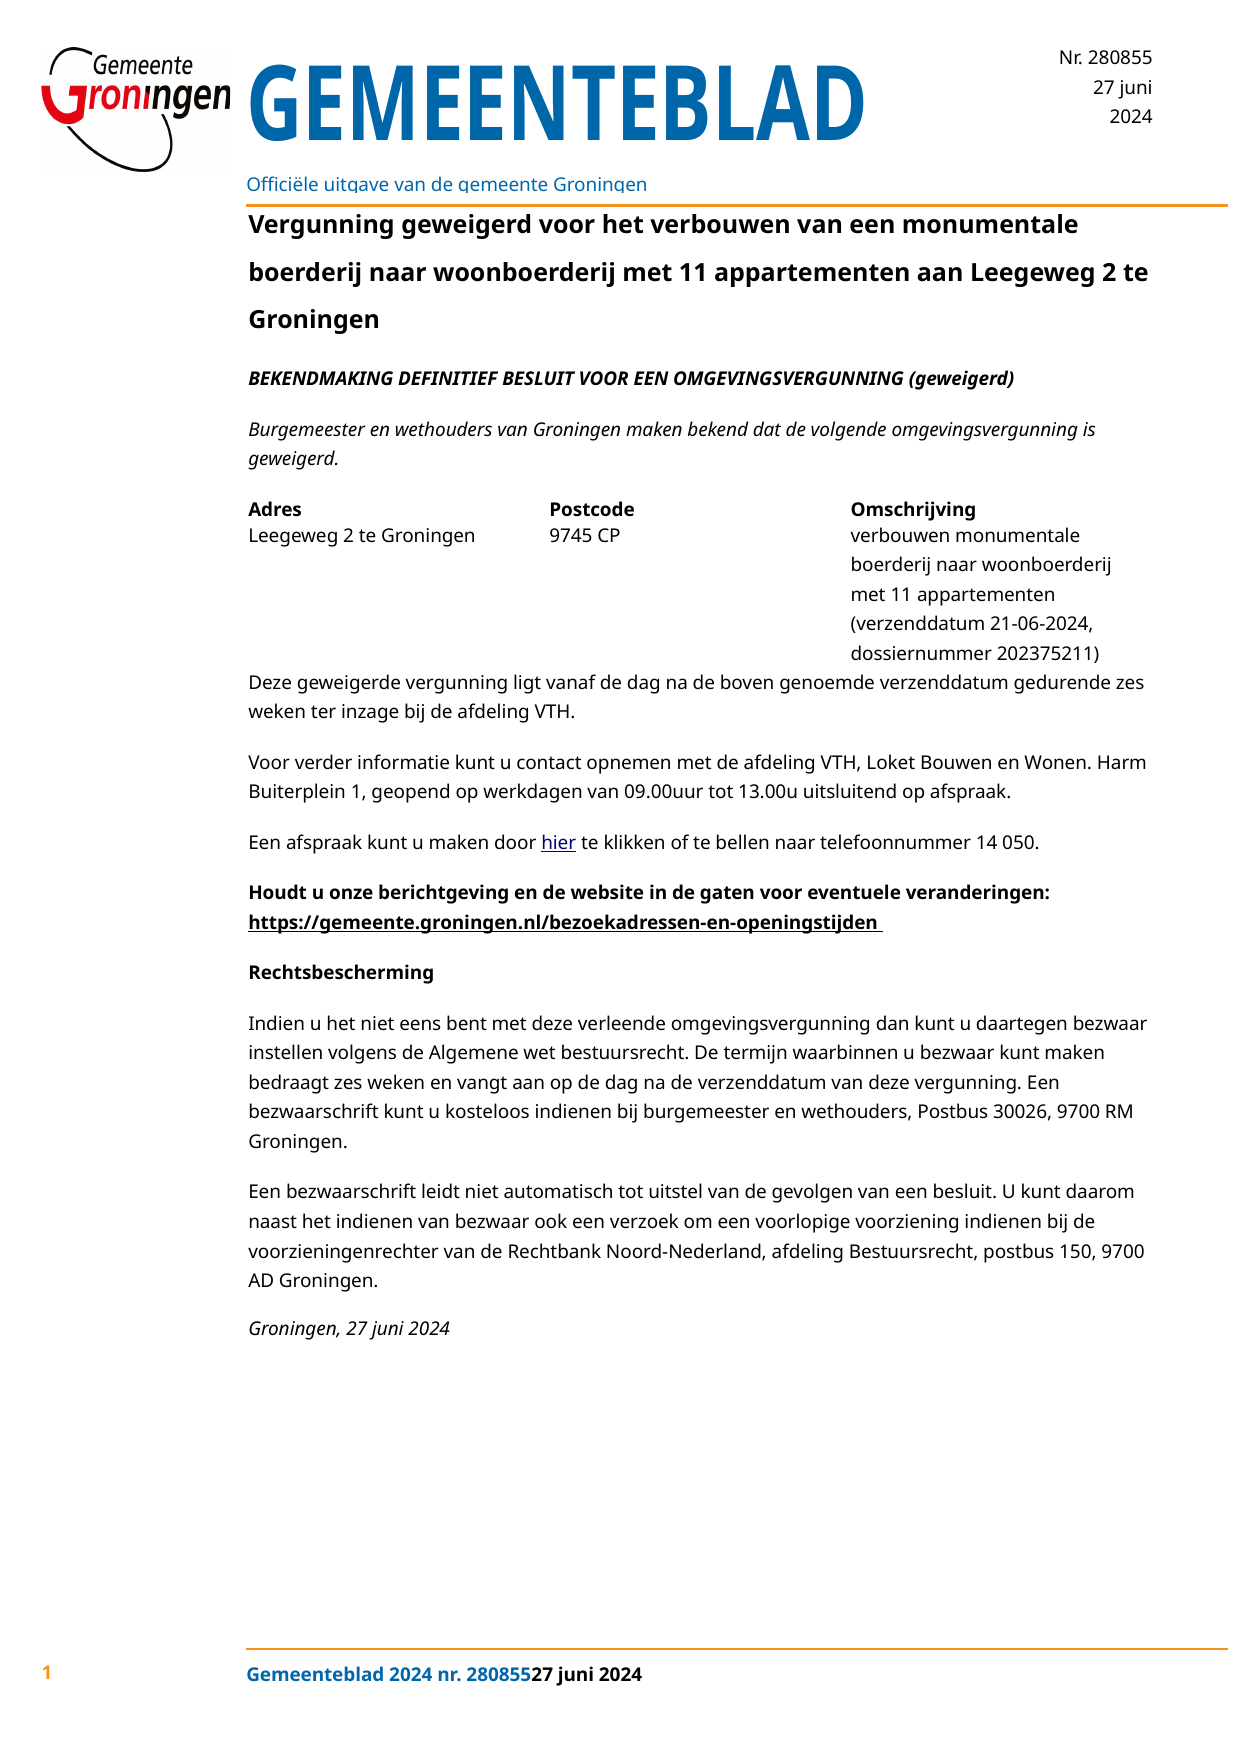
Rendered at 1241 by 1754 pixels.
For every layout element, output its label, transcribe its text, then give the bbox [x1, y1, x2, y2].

table_header Adres [248, 496, 549, 522]
text Burgemeester en wethouders van Groningen maken bekend dat de volgende omgevingsvergunning is geweigerd. [248, 416, 1152, 471]
text Deze geweigerde vergunning ligt vanaf de dag na de boven genoemde verzenddatum gedurende zes weken ter inzage bij de afdeling VTH. [248, 669, 1152, 724]
text Een afspraak kunt u maken door hier te klikken of te bellen naar telefoonnummer 14 050. [248, 829, 1152, 855]
text Groningen, 27 juni 2024 [248, 1315, 1152, 1341]
picture [41, 47, 231, 172]
text Indien u het niet eens bent met deze verleende omgevingsvergunning dan kunt u daartegen bezwaar instellen volgens de Algemene wet bestuursrecht. De termijn waarbinnen u bezwaar kunt maken bedraagt zes weken en vangt aan op de dag na de verzenddatum van deze vergunning. Een bezwaarschrift kunt u kosteloos indienen bij burgemeester en wethouders, Postbus 30026, 9700 RM Groningen. [248, 1010, 1152, 1154]
table_header Omschrijving [850, 496, 1152, 522]
table_header Postcode [549, 496, 850, 522]
text Houdt u onze berichtgeving en de website in de gaten voor eventuele veranderingen: https://gemeente.groningen.nl/bezoekadressen-en-openingstijden [248, 879, 1152, 935]
text BEKENDMAKING DEFINITIEF BESLUIT VOOR EEN OMGEVINGSVERGUNNING (geweigerd) [248, 366, 1152, 391]
table_cell verbouwen monumentale boerderij naar woonboerderij met 11 appartementen (verzenddatum 21-06-2024, dossiernummer 202375211) [850, 522, 1152, 666]
text Vergunning geweigerd voor het verbouwen van een monumentale boerderij naar woonboerderij met 11 appartementen aan Leegeweg 2 te Groningen [248, 207, 1152, 336]
text Voor verder informatie kunt u contact opnemen met de afdeling VTH, Loket Bouwen en Wonen. Harm Buiterplein 1, geopend op werkdagen van 09.00uur tot 13.00u uitsluitend op afspraak. [248, 749, 1152, 804]
text Een bezwaarschrift leidt niet automatisch tot uitstel van de gevolgen van een besluit. U kunt daarom naast het indienen van bezwaar ook een verzoek om een voorlopige voorziening indienen bij de voorzieningenrechter van de Rechtbank Noord-Nederland, afdeling Bestuursrecht, postbus 150, 9700 AD Groningen. [248, 1179, 1152, 1293]
table_cell Leegeweg 2 te Groningen [248, 522, 549, 666]
text Rechtsbescherming [248, 959, 1152, 985]
table_cell 9745 CP [549, 522, 850, 666]
